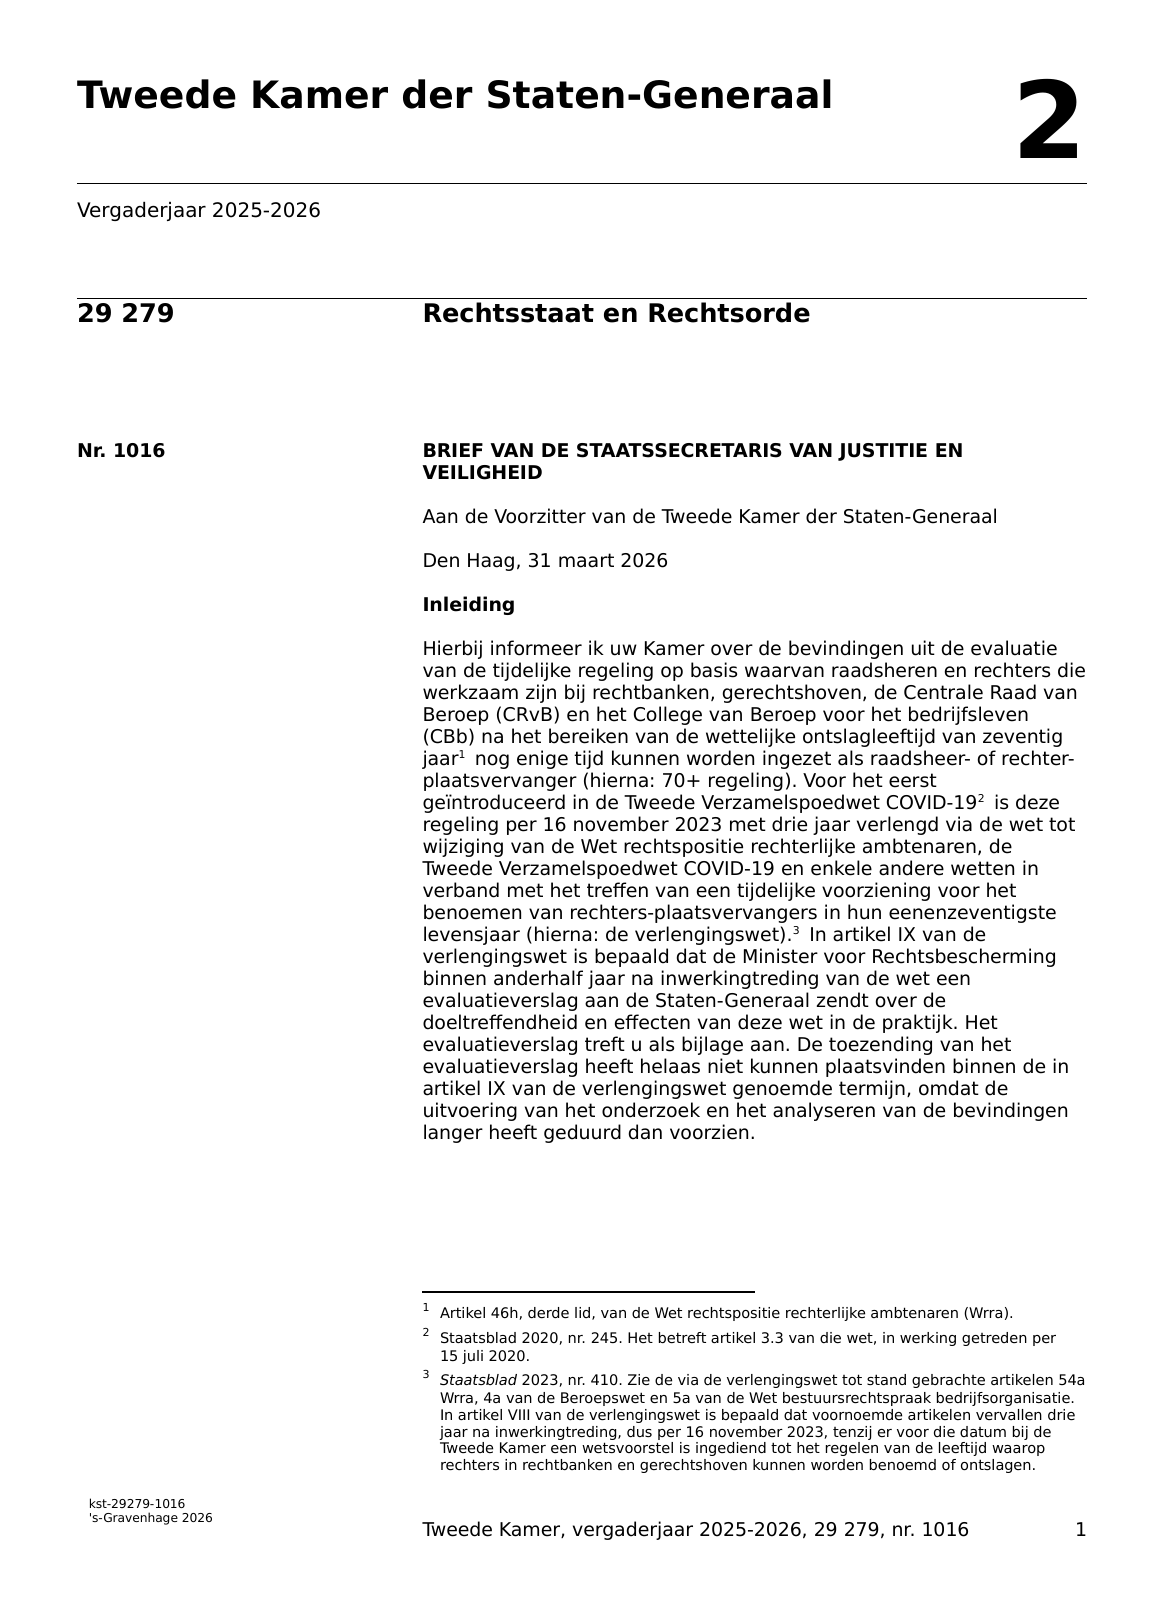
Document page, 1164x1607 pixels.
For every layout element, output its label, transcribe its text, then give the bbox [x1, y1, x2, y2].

text Hierbij informeer ik uw Kamer over de bevindingen uit de evaluatie van de tijdelijke regeling op basis waarvan raadsheren en rechters die werkzaam zijn bij rechtbanken, gerechtshoven, de Centrale Raad van Beroep (CRvB) en het College van Beroep voor het bedrijfsleven (CBb) na het bereiken van de wettelijke ontslagleeftijd van zeventig jaar nog enige tijd kunnen worden ingezet als raadsheer- of rechter-plaatsvervanger (hierna: 70+ regeling). Voor het eerst geïntroduceerd in de Tweede Verzamelspoedwet COVID-19 is deze regeling per 16 november 2023 met drie jaar verlengd via de wet tot wijziging van de Wet rechtspositie rechterlijke ambtenaren, de Tweede Verzamelspoedwet COVID-19 en enkele andere wetten in verband met het treffen van een tijdelijke voorziening voor het benoemen van rechters-plaatsvervangers in hun eenenzeventigste levensjaar (hierna: de verlengingswet). In artikel IX van de verlengingswet is bepaald dat de Minister voor Rechtsbescherming binnen anderhalf jaar na inwerkingtreding van de wet een evaluatieverslag aan de Staten-Generaal zendt over de doeltreffendheid en effecten van deze wet in de praktijk. Het evaluatieverslag treft u als bijlage aan. De toezending van het evaluatieverslag heeft helaas niet kunnen plaatsvinden binnen de in artikel IX van de verlengingswet genoemde termijn, omdat de uitvoering van het onderzoek en het analyseren van de bevindingen langer heeft geduurd dan voorzien. [422, 638, 1087, 1144]
text Staatsblad 2020, nr. 245. Het betreft artikel 3.3 van die wet, in werking getreden per 15 juli 2020. [422, 1326, 1087, 1365]
text Artikel 46h, derde lid, van de Wet rechtspositie rechterlijke ambtenaren (Wrra). [422, 1301, 1087, 1323]
table_header 2 [886, 59, 1087, 183]
text Staatsblad 2023, nr. 410. Zie de via de verlengingswet tot stand gebrachte artikelen 54a Wrra, 4a van de Beroepswet en 5a van de Wet bestuursrechtspraak bedrijfsorganisatie. In artikel VIII van de verlengingswet is bepaald dat voornoemde artikelen vervallen drie jaar na inwerkingtreding, dus per 16 november 2023, tenzij er voor die datum bij de Tweede Kamer een wetsvoorstel is ingediend tot het regelen van de leeftijd waarop rechters in rechtbanken en gerechtshoven kunnen worden benoemd of ontslagen. [422, 1368, 1087, 1474]
text Aan de Voorzitter van de Tweede Kamer der Staten-Generaal [422, 506, 1087, 528]
subtitle 29 279 Rechtsstaat en Rechtsorde [77, 299, 1087, 329]
table_cell Vergaderjaar 2025-2026 [77, 184, 1087, 298]
subtitle Nr. 1016 BRIEF VAN DE STAATSSECRETARIS VAN JUSTITIE EN VEILIGHEID [77, 440, 1087, 484]
table_header Tweede Kamer der Staten-Generaal [77, 59, 886, 183]
subtitle Inleiding [422, 594, 1087, 616]
text 's-Gravenhage 2026 [88, 1511, 323, 1525]
text kst-29279-1016 [88, 1497, 323, 1511]
text Den Haag, 31 maart 2026 [422, 550, 1087, 572]
